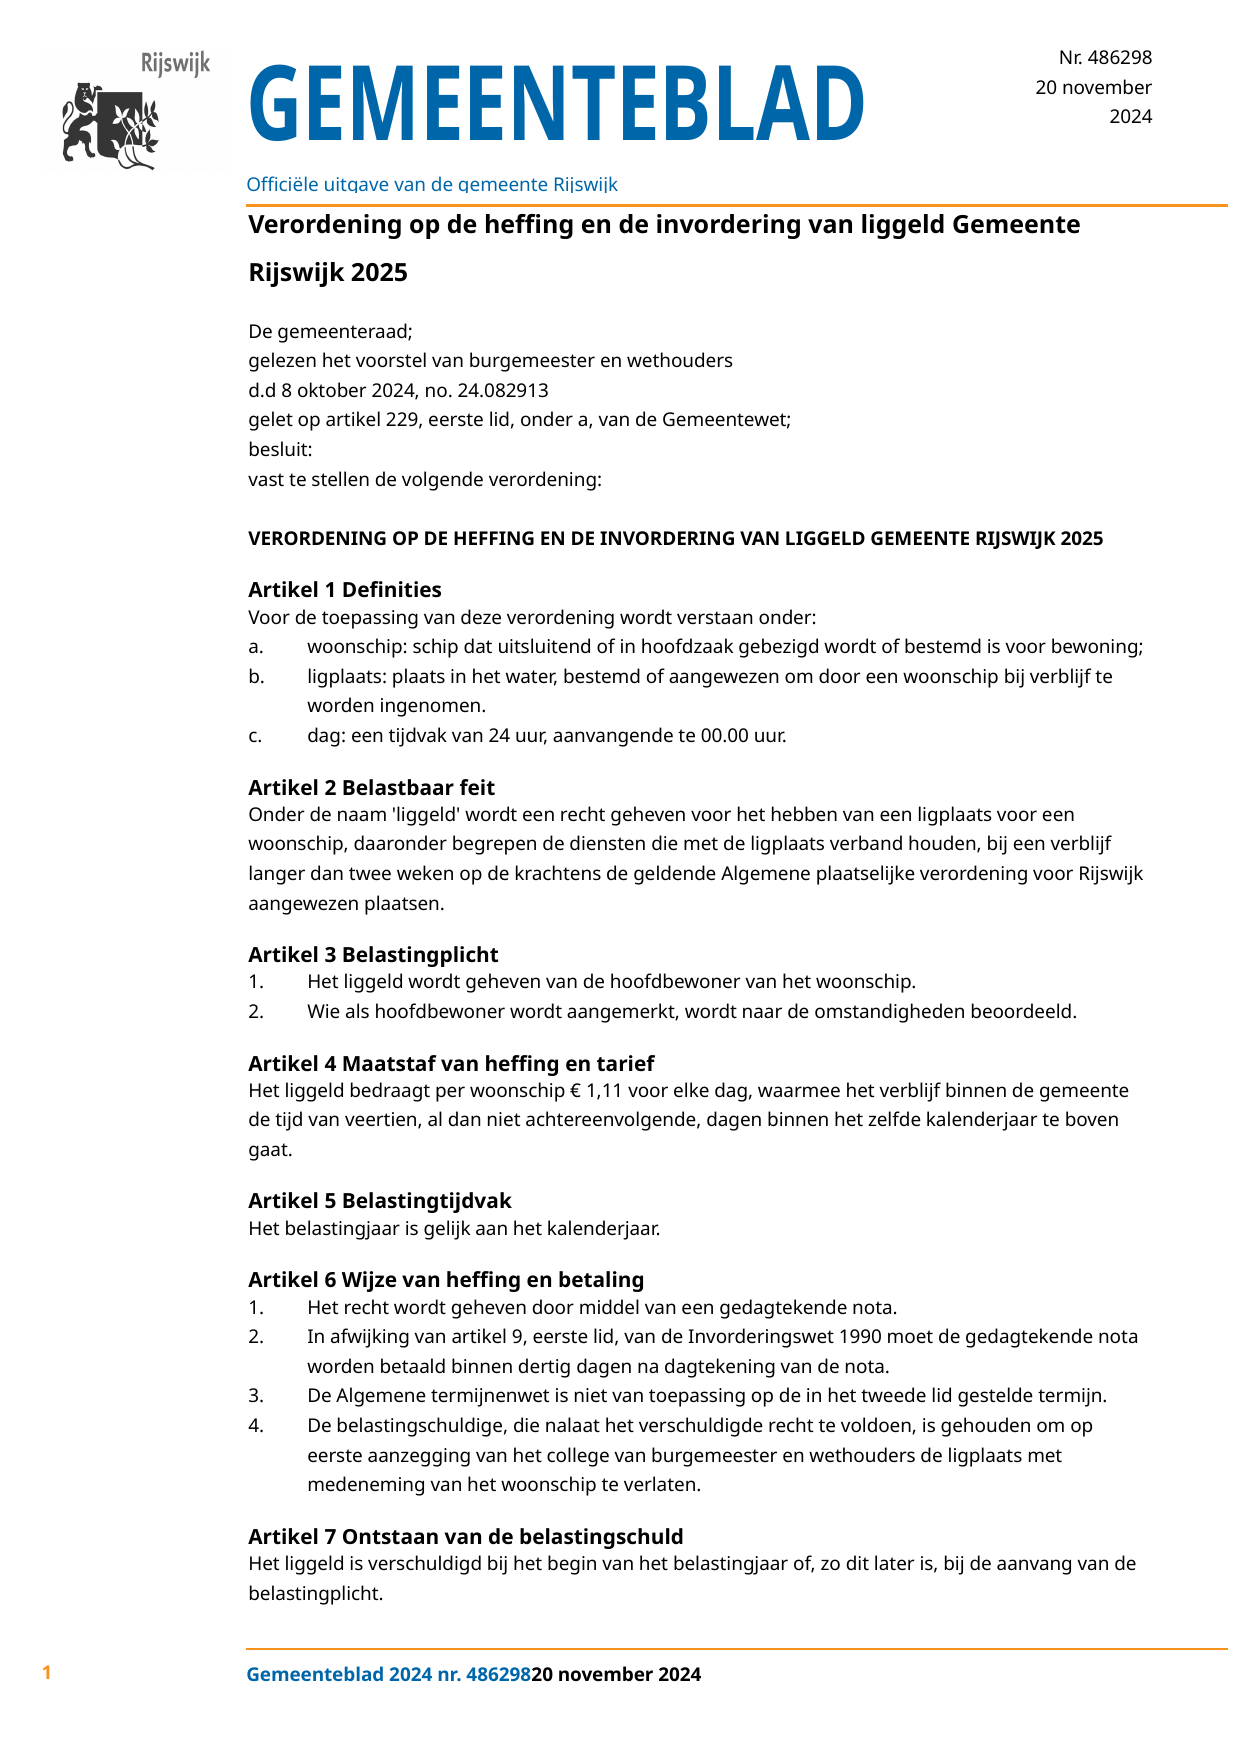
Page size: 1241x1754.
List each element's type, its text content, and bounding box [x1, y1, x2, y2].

text Artikel 6 Wijze van heffing en betaling [248, 1266, 1152, 1294]
list Het recht wordt geheven door middel van een gedagtekende nota. [248, 1294, 1152, 1320]
list woonschip: schip dat uitsluitend of in hoofdzaak gebezigd wordt of bestemd is voor bewoning; [248, 633, 1152, 659]
text Het liggeld bedraagt per woonschip € 1,11 voor elke dag, waarmee het verblijf binnen de gemeente de tijd van veertien, al dan niet achtereenvolgende, dagen binnen het zelfde kalenderjaar te boven gaat. [248, 1077, 1152, 1162]
list ligplaats: plaats in het water, bestemd of aangewezen om door een woonschip bij verblijf te worden ingenomen. [248, 663, 1152, 718]
text Het liggeld is verschuldigd bij het begin van het belastingjaar of, zo dit later is, bij de aanvang van de belastingplicht. [248, 1550, 1152, 1606]
list In afwijking van artikel 9, eerste lid, van de Invorderingswet 1990 moet de gedagtekende nota worden betaald binnen dertig dagen na dagtekening van de nota. [248, 1323, 1152, 1379]
list De belastingschuldige, die nalaat het verschuldigde recht te voldoen, is gehouden om op eerste aanzegging van het college van burgemeester en wethouders de ligplaats met medeneming van het woonschip te verlaten. [248, 1412, 1152, 1497]
text besluit: [248, 436, 1152, 462]
text Artikel 7 Ontstaan van de belastingschuld [248, 1522, 1152, 1550]
text gelet op artikel 229, eerste lid, onder a, van de Gemeentewet; [248, 407, 1152, 432]
text VERORDENING OP DE HEFFING EN DE INVORDERING VAN LIGGELD GEMEENTE RIJSWIJK 2025 [248, 525, 1152, 551]
text Artikel 4 Maatstaf van heffing en tarief [248, 1049, 1152, 1077]
text Verordening op de heffing en de invordering van liggeld Gemeente Rijswijk 2025 [248, 207, 1152, 288]
text vast te stellen de volgende verordening: [248, 466, 1152, 492]
text Het belastingjaar is gelijk aan het kalenderjaar. [248, 1215, 1152, 1241]
text Voor de toepassing van deze verordening wordt verstaan onder: [248, 604, 1152, 629]
text gelezen het voorstel van burgemeester en wethouders [248, 347, 1152, 373]
text Artikel 1 Definities [248, 575, 1152, 604]
text Artikel 2 Belastbaar feit [248, 773, 1152, 801]
text Artikel 5 Belastingtijdvak [248, 1187, 1152, 1215]
picture [41, 47, 231, 172]
list Het liggeld wordt geheven van de hoofdbewoner van het woonschip. [248, 969, 1152, 994]
list dag: een tijdvak van 24 uur, aanvangende te 00.00 uur. [248, 722, 1152, 748]
list Wie als hoofdbewoner wordt aangemerkt, wordt naar de omstandigheden beoordeeld. [248, 998, 1152, 1024]
text Artikel 3 Belastingplicht [248, 940, 1152, 969]
list De Algemene termijnenwet is niet van toepassing op de in het tweede lid gestelde termijn. [248, 1383, 1152, 1408]
text d.d 8 oktober 2024, no. 24.082913 [248, 377, 1152, 403]
text De gemeenteraad; [248, 318, 1152, 344]
text Onder de naam 'liggeld' wordt een recht geheven voor het hebben van een ligplaats voor een woonschip, daaronder begrepen de diensten die met de ligplaats verband houden, bij een verblijf langer dan twee weken op de krachtens de geldende Algemene plaatselijke verordening voor Rijswijk aangewezen plaatsen. [248, 801, 1152, 916]
